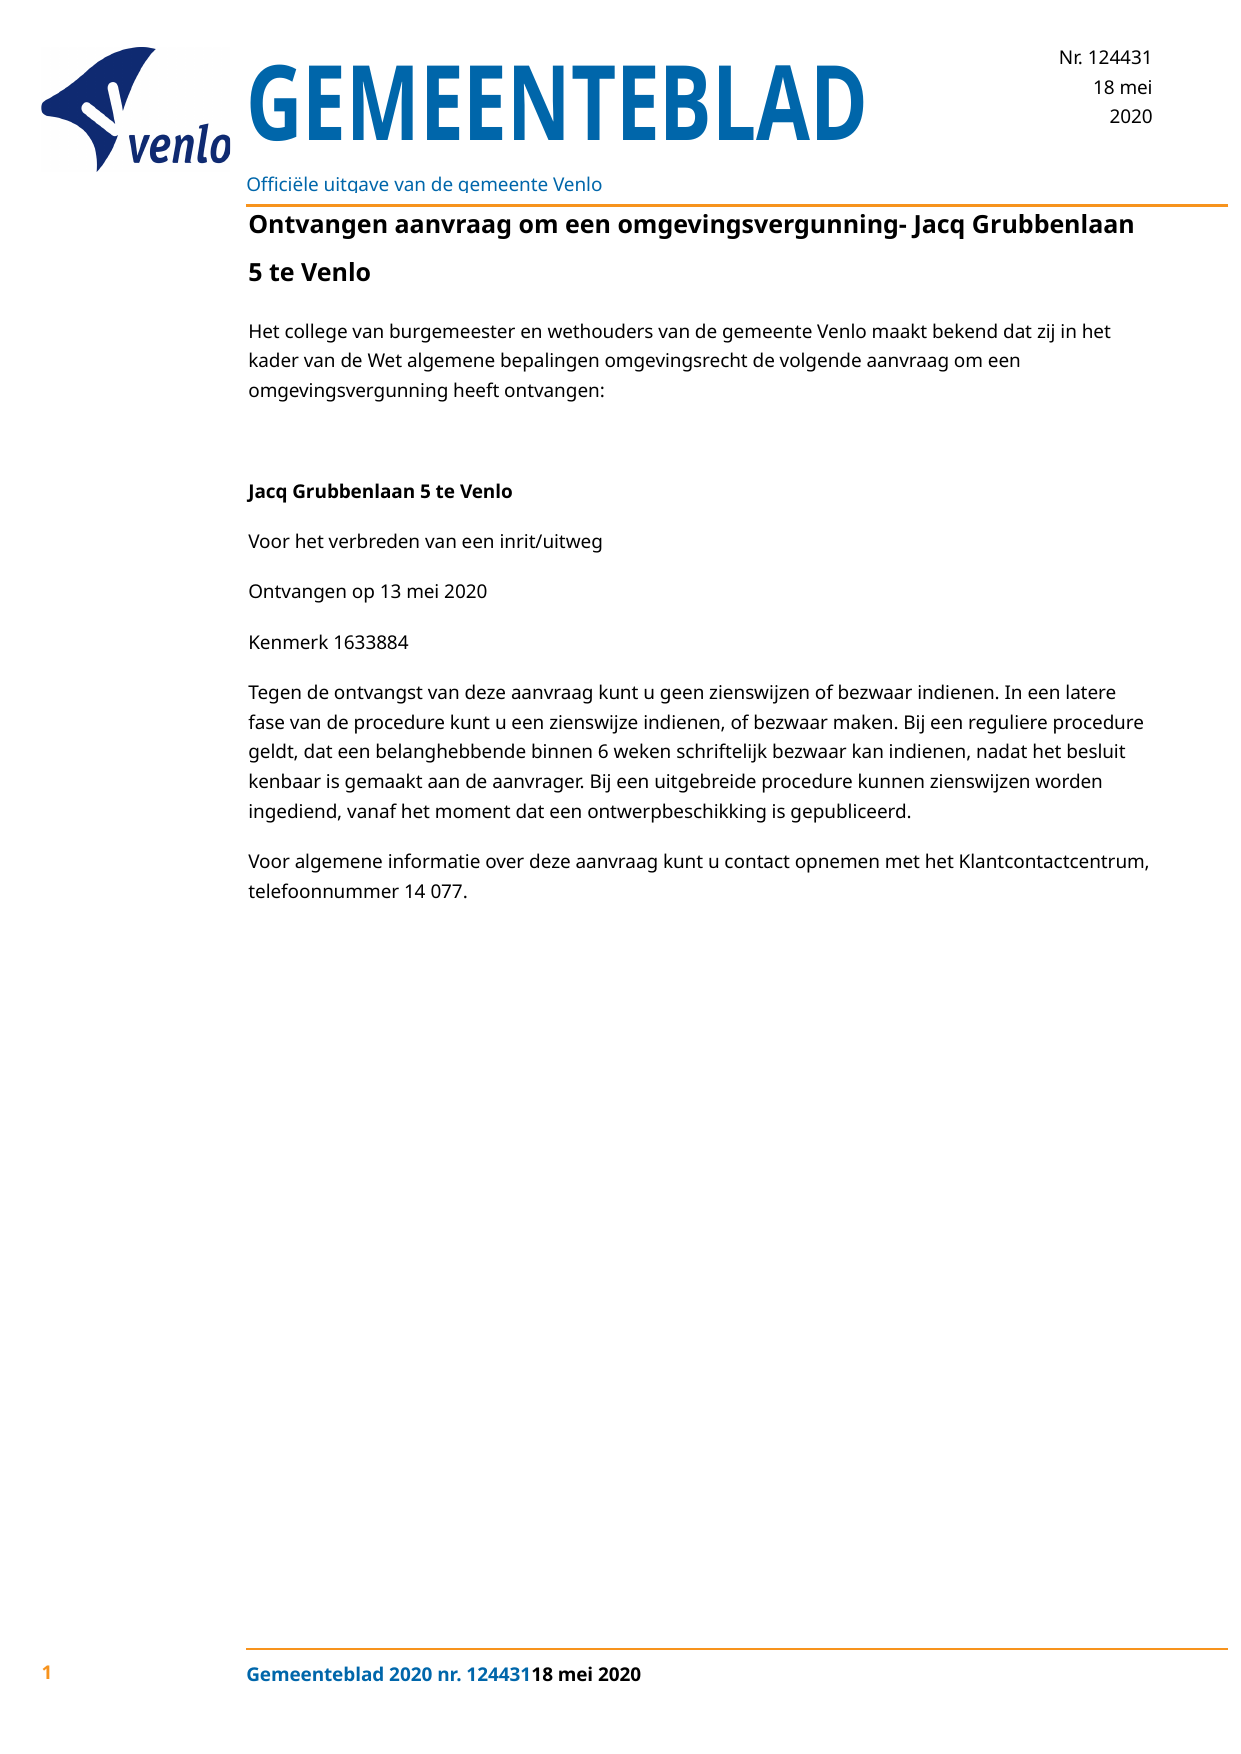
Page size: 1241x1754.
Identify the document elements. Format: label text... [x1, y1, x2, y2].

text Voor algemene informatie over deze aanvraag kunt u contact opnemen met het Klantcontactcentrum, telefoonnummer 14 077. [248, 848, 1152, 904]
picture [41, 47, 231, 172]
text Voor het verbreden van een inrit/uitweg [248, 528, 1152, 554]
text Het college van burgemeester en wethouders van de gemeente Venlo maakt bekend dat zij in het kader van de Wet algemene bepalingen omgevingsrecht de volgende aanvraag om een omgevingsvergunning heeft ontvangen: [248, 318, 1152, 403]
text Tegen de ontvangst van deze aanvraag kunt u geen zienswijzen of bezwaar indienen. In een latere fase van de procedure kunt u een zienswijze indienen, of bezwaar maken. Bij een reguliere procedure geldt, dat een belanghebbende binnen 6 weken schriftelijk bezwaar kan indienen, nadat het besluit kenbaar is gemaakt aan de aanvrager. Bij een uitgebreide procedure kunnen zienswijzen worden ingediend, vanaf het moment dat een ontwerpbeschikking is gepubliceerd. [248, 679, 1152, 824]
text Kenmerk 1633884 [248, 629, 1152, 655]
text Ontvangen op 13 mei 2020 [248, 579, 1152, 604]
text Jacq Grubbenlaan 5 te Venlo [248, 478, 1152, 504]
text Ontvangen aanvraag om een omgevingsvergunning- Jacq Grubbenlaan 5 te Venlo [248, 207, 1152, 288]
